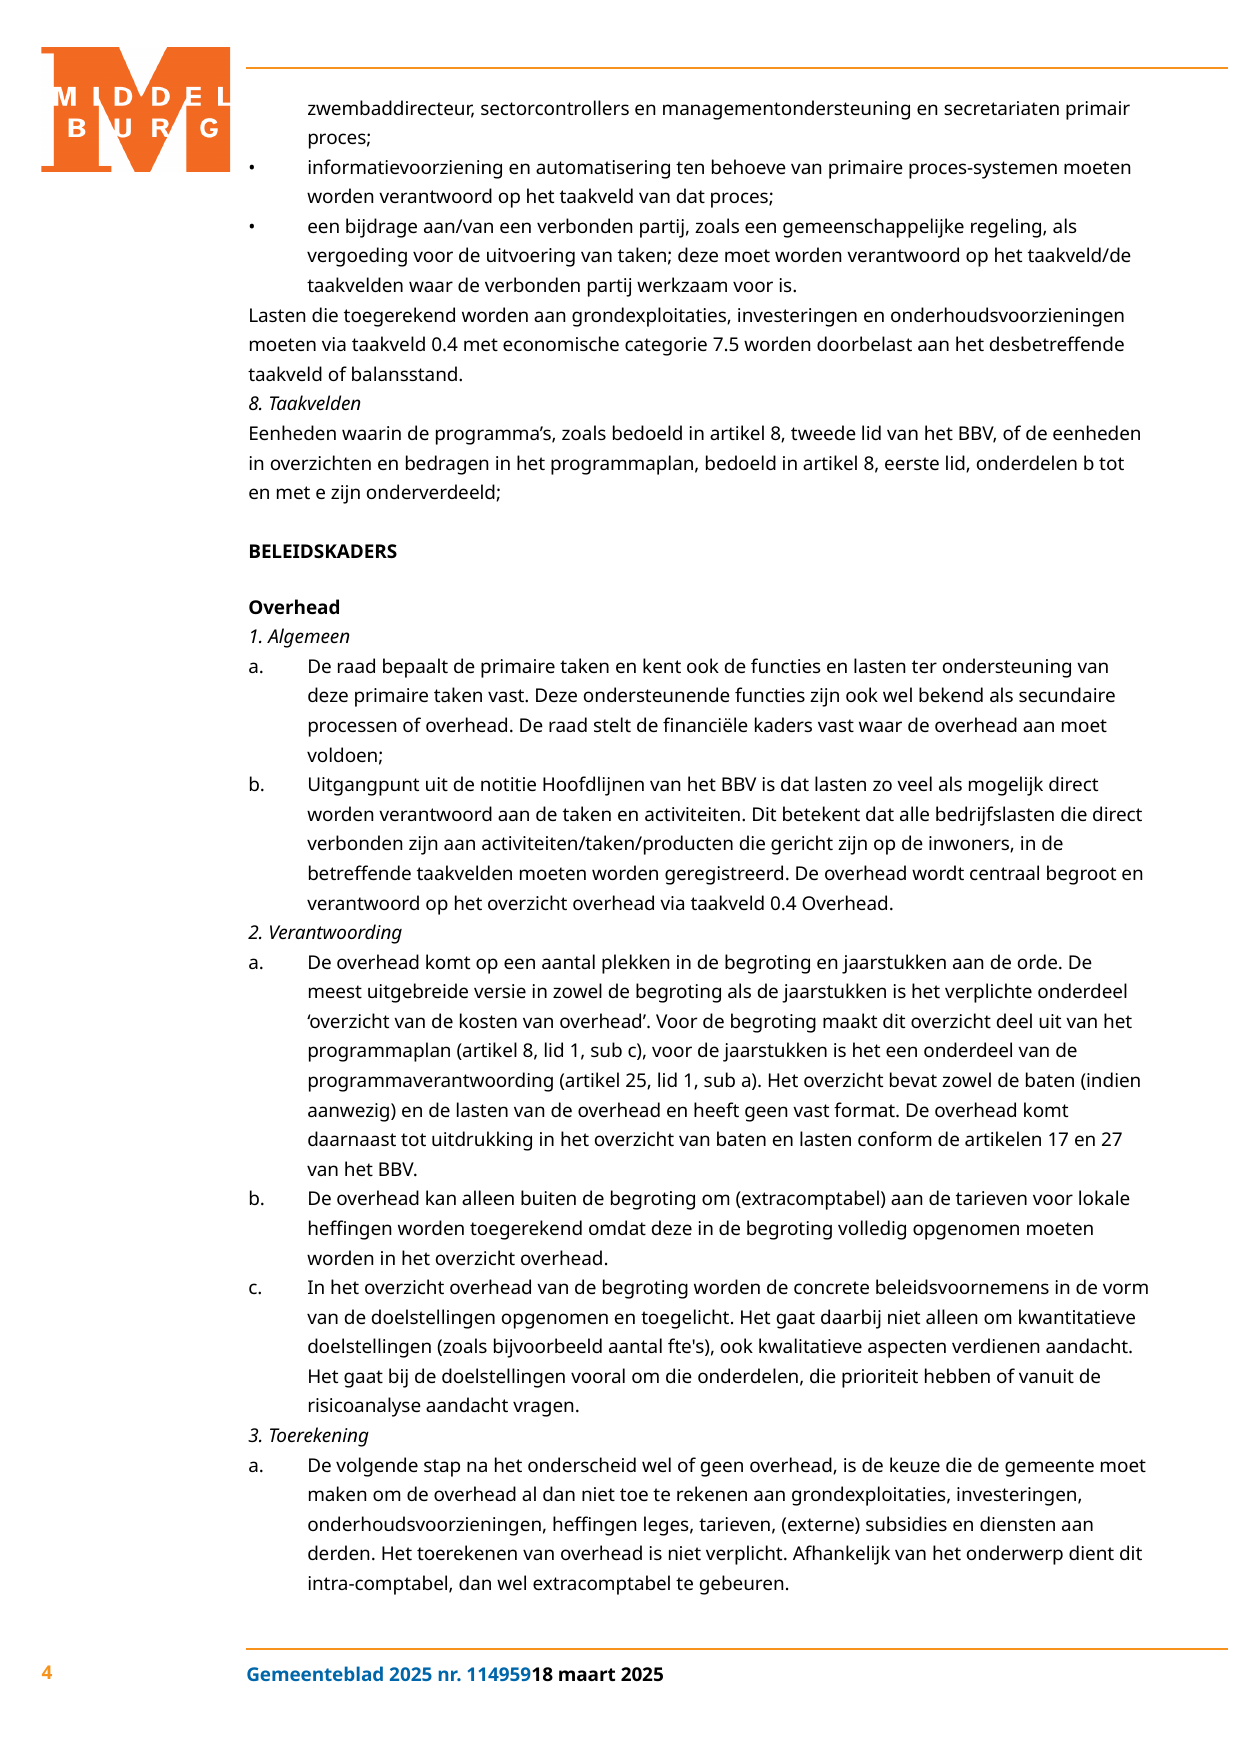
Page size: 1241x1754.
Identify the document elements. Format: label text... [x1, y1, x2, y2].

text Lasten die toegerekend worden aan grondexploitaties, investeringen en onderhoudsvoorzieningen moeten via taakveld 0.4 met economische categorie 7.5 worden doorbelast aan het desbetreffende taakveld of balansstand. [248, 302, 1152, 387]
text 1. Algemeen [248, 623, 1152, 649]
list Uitgangpunt uit de notitie Hoofdlijnen van het BBV is dat lasten zo veel als mogelijk direct worden verantwoord aan de taken en activiteiten. Dit betekent dat alle bedrijfslasten die direct verbonden zijn aan activiteiten/taken/producten die gericht zijn op de inwoners, in de betreffende taakvelden moeten worden geregistreerd. De overhead wordt centraal begroot en verantwoord op het overzicht overhead via taakveld 0.4 Overhead. [248, 771, 1152, 915]
text Overhead [248, 594, 1152, 619]
list een bijdrage aan/van een verbonden partij, zoals een gemeenschappelijke regeling, als vergoeding voor de uitvoering van taken; deze moet worden verantwoord op het taakveld/de taakvelden waar de verbonden partij werkzaam voor is. [248, 213, 1152, 298]
text 2. Verantwoording [248, 919, 1152, 945]
list De raad bepaalt de primaire taken en kent ook de functies en lasten ter ondersteuning van deze primaire taken vast. Deze ondersteunende functies zijn ook wel bekend als secundaire processen of overhead. De raad stelt de financiële kaders vast waar de overhead aan moet voldoen; [248, 653, 1152, 767]
list informatievoorziening en automatisering ten behoeve van primaire proces-systemen moeten worden verantwoord op het taakveld van dat proces; [248, 154, 1152, 209]
text 8. Taakvelden [248, 391, 1152, 416]
text 3. Toerekening [248, 1422, 1152, 1448]
picture [41, 47, 231, 172]
text BELEIDSKADERS [248, 538, 1152, 564]
list In het overzicht overhead van de begroting worden de concrete beleidsvoornemens in de vorm van de doelstellingen opgenomen en toegelicht. Het gaat daarbij niet alleen om kwantitatieve doelstellingen (zoals bijvoorbeeld aantal fte's), ook kwalitatieve aspecten verdienen aandacht. Het gaat bij de doelstellingen vooral om die onderdelen, die prioriteit hebben of vanuit de risicoanalyse aandacht vragen. [248, 1274, 1152, 1418]
list De volgende stap na het onderscheid wel of geen overhead, is de keuze die de gemeente moet maken om de overhead al dan niet toe te rekenen aan grondexploitaties, investeringen, onderhoudsvoorzieningen, heffingen leges, tarieven, (externe) subsidies en diensten aan derden. Het toerekenen van overhead is niet verplicht. Afhankelijk van het onderwerp dient dit intra-comptabel, dan wel extracomptabel te gebeuren. [248, 1452, 1152, 1596]
text Eenheden waarin de programma’s, zoals bedoeld in artikel 8, tweede lid van het BBV, of de eenheden in overzichten en bedragen in het programmaplan, bedoeld in artikel 8, eerste lid, onderdelen b tot en met e zijn onderverdeeld; [248, 420, 1152, 505]
list zwembaddirecteur, sectorcontrollers en managementondersteuning en secretariaten primair proces; [248, 95, 1152, 150]
list De overhead komt op een aantal plekken in de begroting en jaarstukken aan de orde. De meest uitgebreide versie in zowel de begroting als de jaarstukken is het verplichte onderdeel ‘overzicht van de kosten van overhead’. Voor de begroting maakt dit overzicht deel uit van het programmaplan (artikel 8, lid 1, sub c), voor de jaarstukken is het een onderdeel van de programmaverantwoording (artikel 25, lid 1, sub a). Het overzicht bevat zowel de baten (indien aanwezig) en de lasten van de overhead en heeft geen vast format. De overhead komt daarnaast tot uitdrukking in het overzicht van baten en lasten conform de artikelen 17 en 27 van het BBV. [248, 949, 1152, 1182]
list De overhead kan alleen buiten de begroting om (extracomptabel) aan de tarieven voor lokale heffingen worden toegerekend omdat deze in de begroting volledig opgenomen moeten worden in het overzicht overhead. [248, 1186, 1152, 1270]
